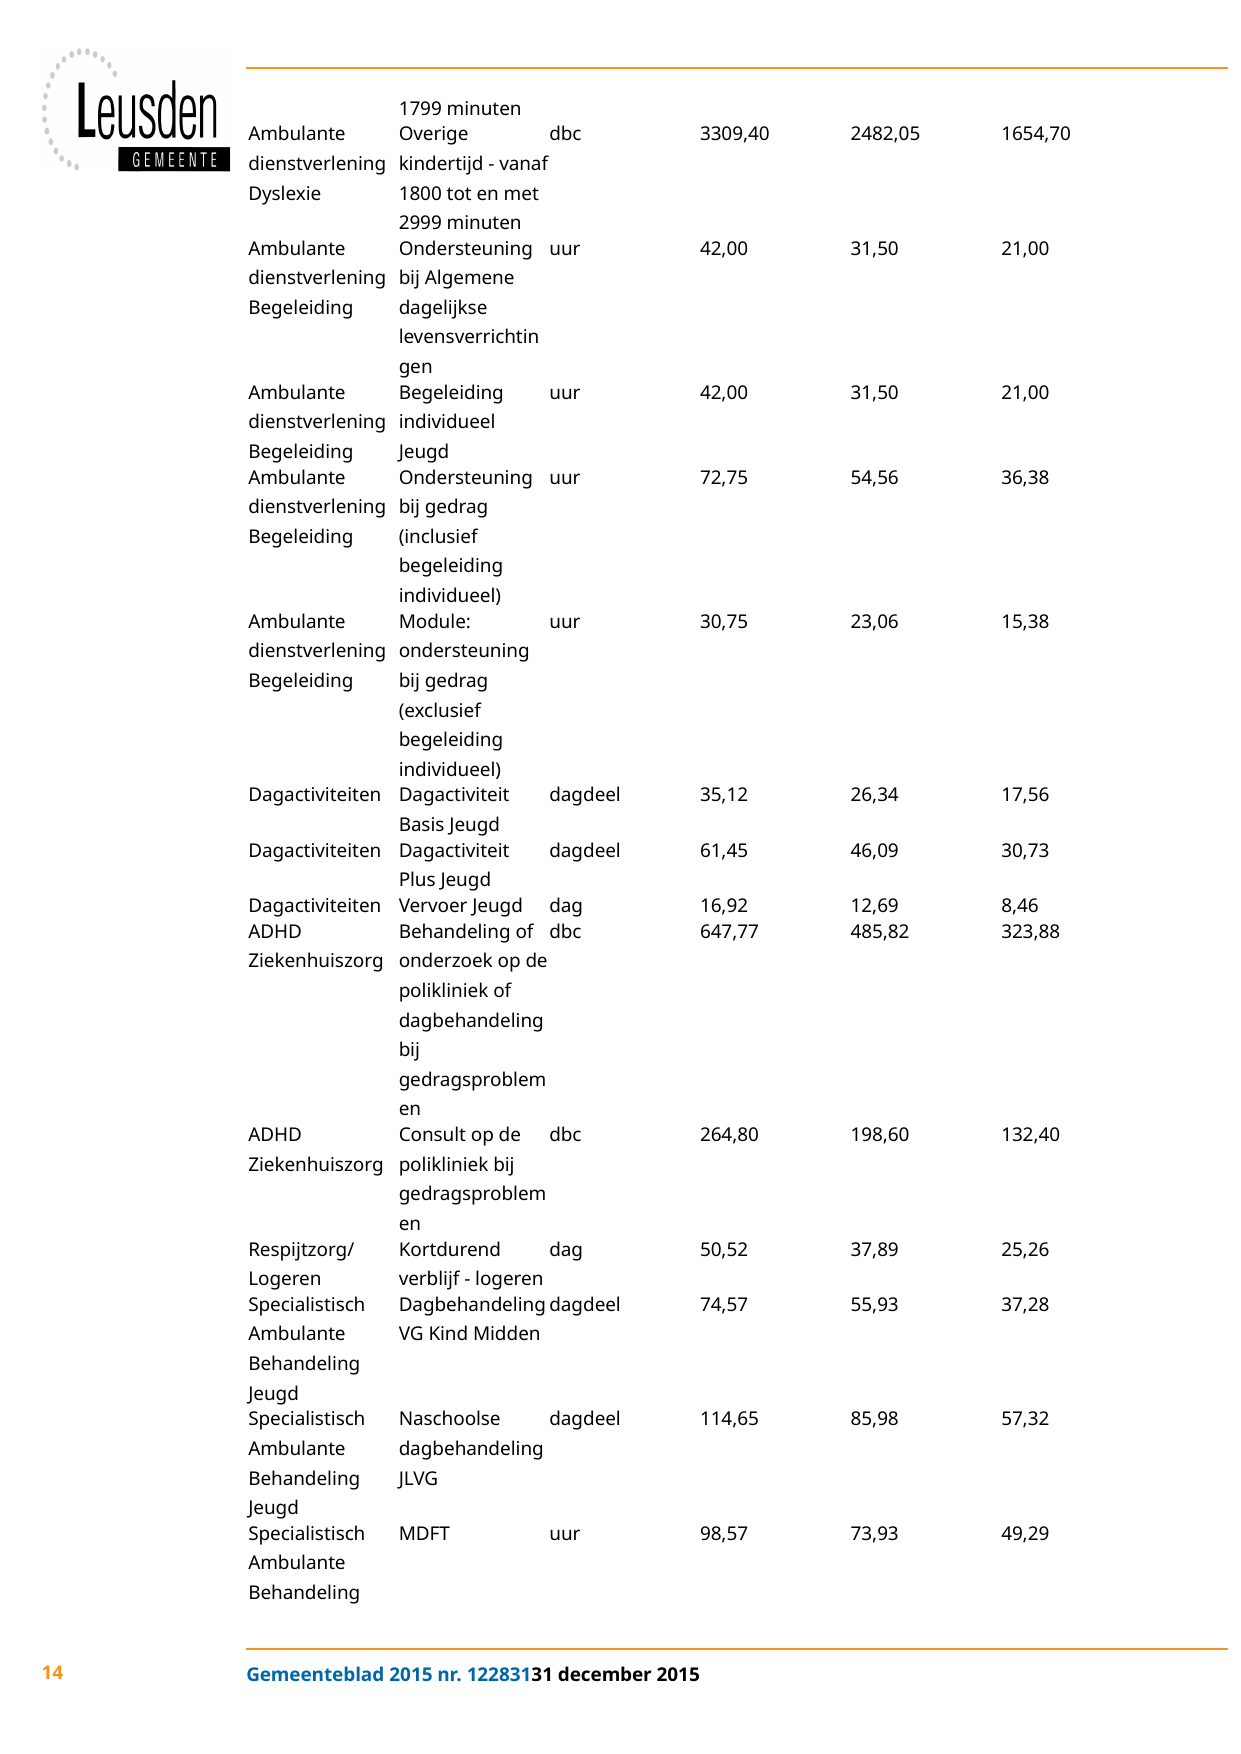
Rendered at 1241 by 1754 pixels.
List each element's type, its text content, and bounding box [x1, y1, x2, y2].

table_cell 12,69 [850, 892, 1001, 918]
table_cell uur [549, 608, 700, 782]
table_cell Dagactiviteiten [248, 892, 398, 918]
table_cell 114,65 [700, 1406, 850, 1520]
table_cell 1799 minuten [399, 95, 549, 121]
table_cell 57,32 [1001, 1406, 1152, 1520]
table_cell [850, 95, 1001, 121]
table_cell 25,26 [1001, 1236, 1152, 1291]
table_cell 72,75 [700, 464, 850, 608]
table_cell 98,57 [700, 1520, 850, 1605]
table_cell 50,52 [700, 1236, 850, 1291]
table_cell Specialistisch Ambulante Behandeling [248, 1520, 398, 1605]
table_cell [549, 95, 700, 121]
table_cell Dagactiviteit Basis Jeugd [399, 782, 549, 837]
table_cell 49,29 [1001, 1520, 1152, 1605]
table_cell 17,56 [1001, 782, 1152, 837]
table_cell Specialistisch Ambulante Behandeling Jeugd [248, 1291, 398, 1406]
table_cell Begeleiding individueel Jeugd [399, 379, 549, 464]
table_cell 8,46 [1001, 892, 1152, 918]
table_cell Vervoer Jeugd [399, 892, 549, 918]
table_cell dag [549, 892, 700, 918]
table_cell Respijtzorg/Logeren [248, 1236, 398, 1291]
table_cell ADHD Ziekenhuiszorg [248, 918, 398, 1121]
table_cell Consult op de polikliniek bij gedragsproblemen [399, 1121, 549, 1236]
table_cell 37,28 [1001, 1291, 1152, 1406]
table_cell 30,73 [1001, 837, 1152, 892]
table_cell 26,34 [850, 782, 1001, 837]
table_cell Kortdurend verblijf - logeren [399, 1236, 549, 1291]
table_cell dagdeel [549, 1291, 700, 1406]
table_cell dagdeel [549, 782, 700, 837]
table_cell Ambulante dienstverlening Begeleiding [248, 235, 398, 379]
table_cell 132,40 [1001, 1121, 1152, 1236]
table_cell 37,89 [850, 1236, 1001, 1291]
table_cell 21,00 [1001, 235, 1152, 379]
table_cell 1654,70 [1001, 121, 1152, 235]
table_cell 85,98 [850, 1406, 1001, 1520]
table_cell [248, 95, 398, 121]
table_cell Behandeling of onderzoek op de polikliniek of dagbehandeling bij gedragsproblemen [399, 918, 549, 1121]
table_cell Overige kindertijd - vanaf 1800 tot en met 2999 minuten [399, 121, 549, 235]
table_cell Dagactiviteit Plus Jeugd [399, 837, 549, 892]
table_cell Ambulante dienstverlening Begeleiding [248, 379, 398, 464]
table_cell dbc [549, 121, 700, 235]
table_cell 42,00 [700, 235, 850, 379]
table_cell uur [549, 1520, 700, 1605]
table_cell dbc [549, 918, 700, 1121]
table_cell 36,38 [1001, 464, 1152, 608]
table_cell ADHD Ziekenhuiszorg [248, 1121, 398, 1236]
table_cell Ondersteuning bij Algemene dagelijkse levensverrichtingen [399, 235, 549, 379]
table_cell Specialistisch Ambulante Behandeling Jeugd [248, 1406, 398, 1520]
table_cell uur [549, 464, 700, 608]
table_cell Dagbehandeling VG Kind Midden [399, 1291, 549, 1406]
table_cell 23,06 [850, 608, 1001, 782]
table_cell 647,77 [700, 918, 850, 1121]
table_cell uur [549, 235, 700, 379]
table_cell Ondersteuning bij gedrag (inclusief begeleiding individueel) [399, 464, 549, 608]
table_cell 323,88 [1001, 918, 1152, 1121]
table_cell 42,00 [700, 379, 850, 464]
table_cell dbc [549, 1121, 700, 1236]
table_cell [1001, 95, 1152, 121]
table_cell Dagactiviteiten [248, 782, 398, 837]
table_cell 61,45 [700, 837, 850, 892]
table_cell 54,56 [850, 464, 1001, 608]
picture [41, 47, 231, 172]
table_cell dag [549, 1236, 700, 1291]
table_cell 15,38 [1001, 608, 1152, 782]
table_cell Ambulante dienstverlening Begeleiding [248, 464, 398, 608]
table_cell 264,80 [700, 1121, 850, 1236]
table_cell dagdeel [549, 1406, 700, 1520]
table_cell 16,92 [700, 892, 850, 918]
table_cell 35,12 [700, 782, 850, 837]
table_cell Naschoolse dagbehandeling JLVG [399, 1406, 549, 1520]
table_cell 21,00 [1001, 379, 1152, 464]
table_cell 73,93 [850, 1520, 1001, 1605]
table_cell Dagactiviteiten [248, 837, 398, 892]
table_cell 198,60 [850, 1121, 1001, 1236]
table_cell 31,50 [850, 235, 1001, 379]
table_cell Ambulante dienstverlening Dyslexie [248, 121, 398, 235]
table_cell 55,93 [850, 1291, 1001, 1406]
table_cell [700, 95, 850, 121]
table_cell 46,09 [850, 837, 1001, 892]
table_cell Module: ondersteuning bij gedrag (exclusief begeleiding individueel) [399, 608, 549, 782]
table_cell 2482,05 [850, 121, 1001, 235]
table_cell 31,50 [850, 379, 1001, 464]
table_cell Ambulante dienstverlening Begeleiding [248, 608, 398, 782]
table_cell 30,75 [700, 608, 850, 782]
table_cell 485,82 [850, 918, 1001, 1121]
table_cell uur [549, 379, 700, 464]
table_cell MDFT [399, 1520, 549, 1605]
table_cell 74,57 [700, 1291, 850, 1406]
table_cell 3309,40 [700, 121, 850, 235]
table_cell dagdeel [549, 837, 700, 892]
